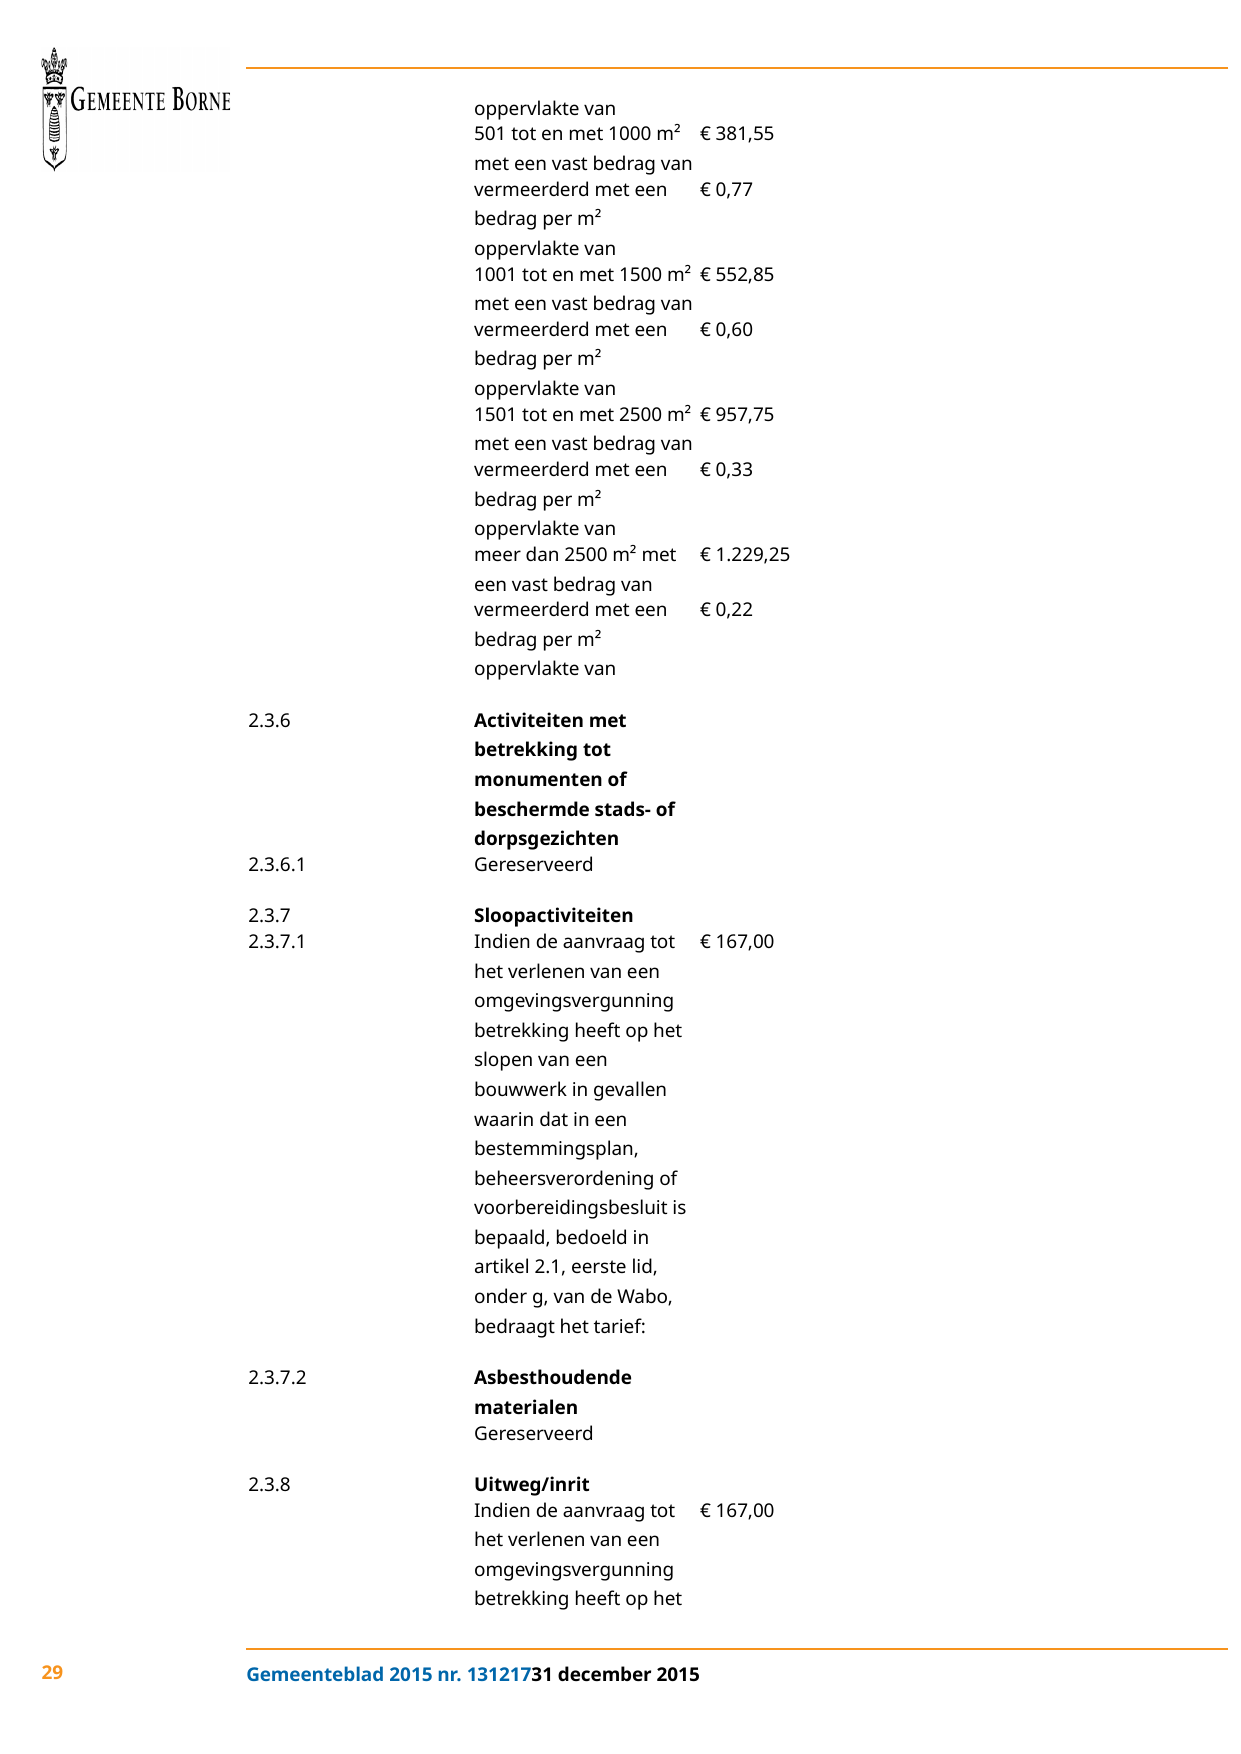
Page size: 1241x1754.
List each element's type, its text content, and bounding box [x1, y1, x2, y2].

table_cell 1001 tot en met 1500 m² met een vast bedrag van [474, 261, 700, 316]
table_cell 1501 tot en met 2500 m² met een vast bedrag van [474, 401, 700, 456]
table_cell [474, 681, 700, 707]
table_cell [700, 1364, 926, 1420]
table_cell vermeerderd met een bedrag per m² oppervlakte van [474, 596, 700, 681]
table_cell [248, 1420, 474, 1445]
table_cell Gereserveerd [474, 1420, 700, 1445]
table_cell [700, 1339, 926, 1364]
table_cell 2.3.7 [248, 903, 474, 928]
table_cell [700, 681, 926, 707]
table_cell [248, 596, 474, 681]
table_cell [248, 541, 474, 596]
table_cell [700, 851, 926, 877]
table_cell [248, 456, 474, 541]
table_cell 2.3.7.2 [248, 1364, 474, 1420]
table_cell meer dan 2500 m² met een vast bedrag van [474, 541, 700, 596]
table_cell € 0,22 [700, 596, 926, 681]
table_cell € 0,77 [700, 176, 926, 261]
table_cell [700, 1445, 926, 1471]
table_cell € 0,33 [700, 456, 926, 541]
table_cell [248, 401, 474, 456]
table_cell vermeerderd met een bedrag per m² oppervlakte van [474, 316, 700, 401]
table_cell Gereserveerd [474, 851, 700, 877]
table_cell Sloopactiviteiten [474, 903, 700, 928]
table_cell € 381,55 [700, 121, 926, 176]
table_cell Indien de aanvraag tot het verlenen van een omgevingsvergunning betrekking heeft op het [474, 1497, 700, 1611]
table_cell [248, 95, 474, 121]
table_cell [700, 95, 926, 121]
table_cell [474, 1339, 700, 1364]
table_cell Asbesthoudende materialen [474, 1364, 700, 1420]
table_cell [248, 681, 474, 707]
picture [41, 47, 231, 172]
table_cell 2.3.7.1 [248, 928, 474, 1339]
table_cell [248, 316, 474, 401]
table_cell [700, 1420, 926, 1445]
table_cell [248, 1339, 474, 1364]
table_cell € 1.229,25 [700, 541, 926, 596]
table_cell [700, 903, 926, 928]
table_cell 2.3.8 [248, 1471, 474, 1497]
table_cell [700, 707, 926, 851]
table_cell [248, 121, 474, 176]
table_cell vermeerderd met een bedrag per m² oppervlakte van [474, 176, 700, 261]
table_cell [248, 176, 474, 261]
table_cell 2.3.6.1 [248, 851, 474, 877]
table_cell oppervlakte van [474, 95, 700, 121]
table_cell [700, 1471, 926, 1497]
table_cell Activiteiten met betrekking tot monumenten of beschermde stads- of dorpsgezichten [474, 707, 700, 851]
table_cell [248, 877, 474, 903]
table_cell € 167,00 [700, 1497, 926, 1611]
table_cell [248, 261, 474, 316]
table_cell Indien de aanvraag tot het verlenen van een omgevingsvergunning betrekking heeft op het slopen van een bouwwerk in gevallen waarin dat in een bestemmingsplan, beheersverordening of voorbereidingsbesluit is bepaald, bedoeld in artikel 2.1, eerste lid, onder g, van de Wabo, bedraagt het tarief: [474, 928, 700, 1339]
table_cell [474, 1445, 700, 1471]
table_cell [248, 1497, 474, 1611]
table_cell € 957,75 [700, 401, 926, 456]
table_cell € 167,00 [700, 928, 926, 1339]
table_cell € 552,85 [700, 261, 926, 316]
table_cell 501 tot en met 1000 m² met een vast bedrag van [474, 121, 700, 176]
table_cell vermeerderd met een bedrag per m² oppervlakte van [474, 456, 700, 541]
table_cell 2.3.6 [248, 707, 474, 851]
table_cell [248, 1445, 474, 1471]
table_cell [474, 877, 700, 903]
table_cell € 0,60 [700, 316, 926, 401]
table_cell Uitweg/inrit [474, 1471, 700, 1497]
table_cell [700, 877, 926, 903]
